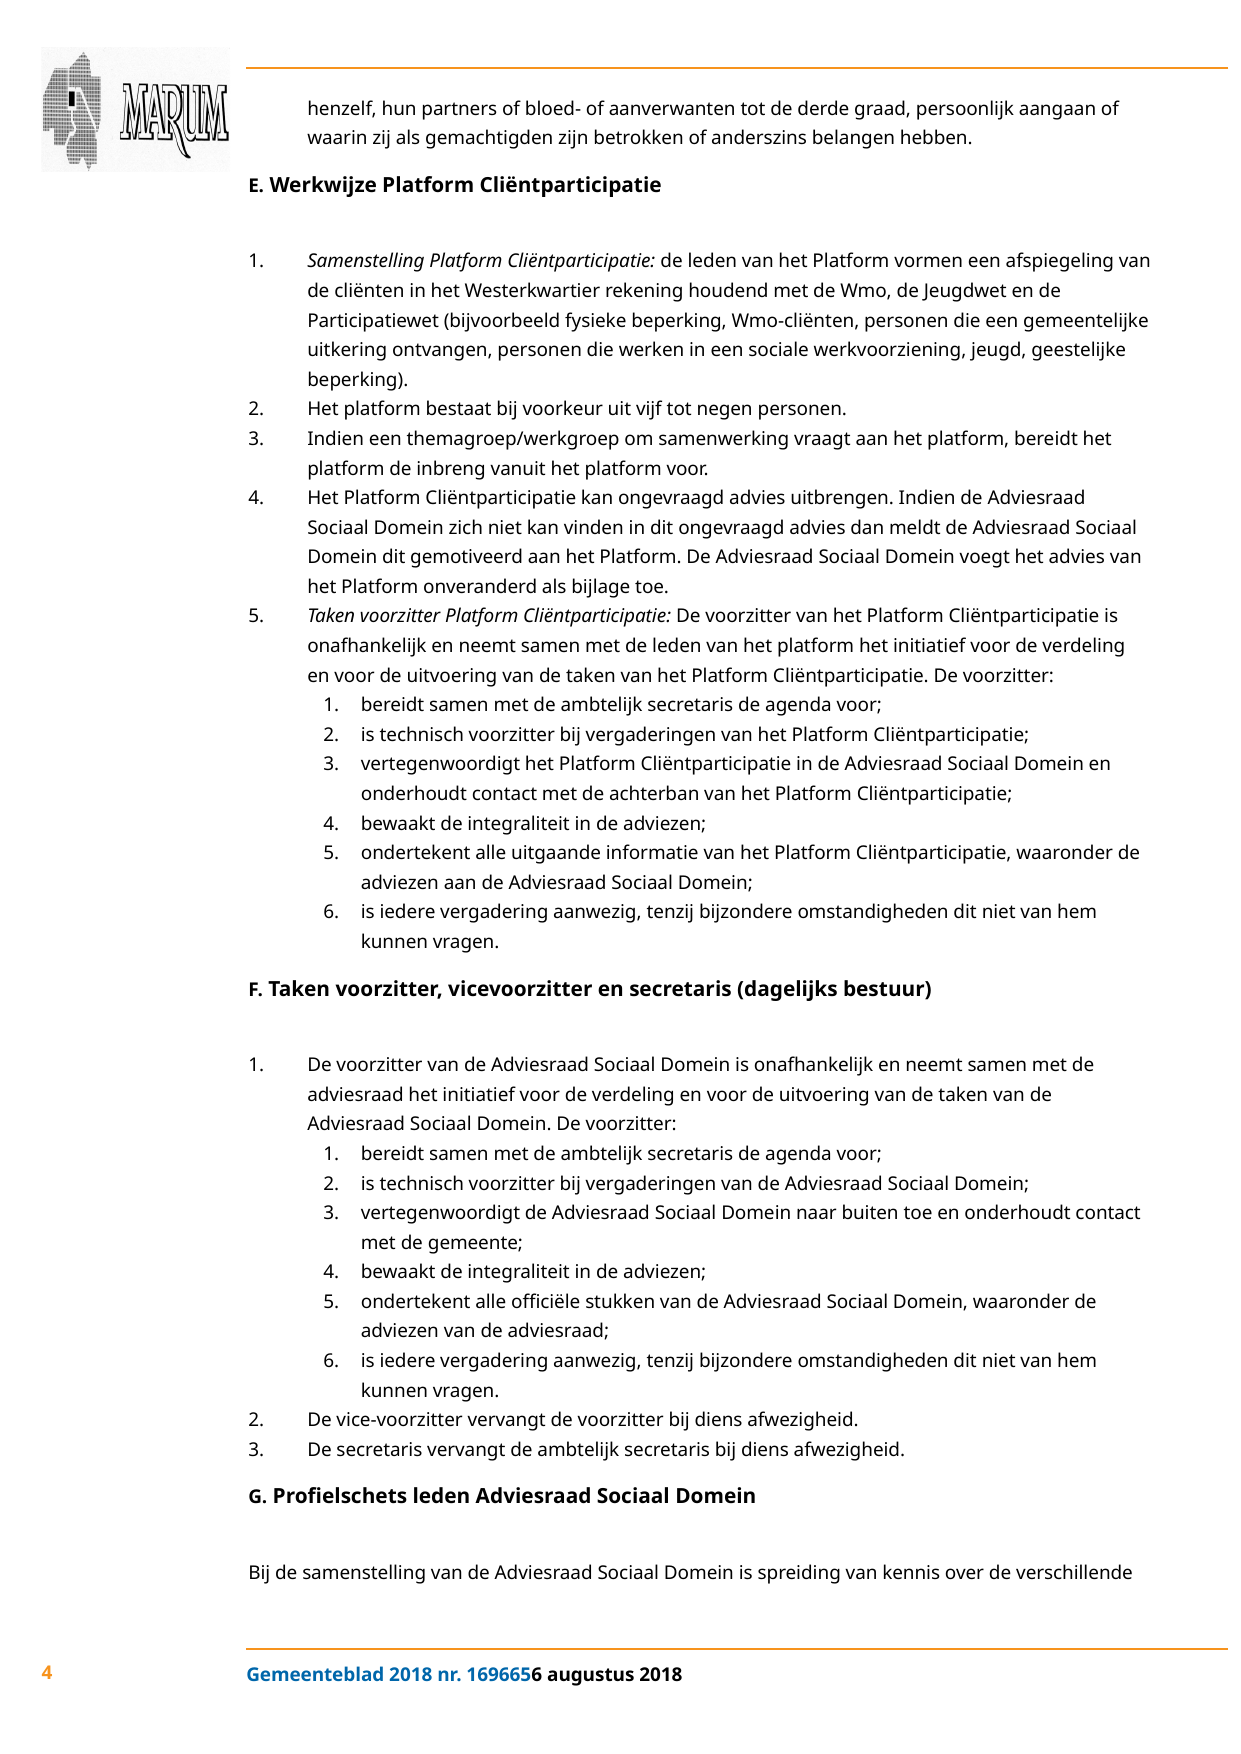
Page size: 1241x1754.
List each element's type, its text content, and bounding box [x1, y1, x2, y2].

list Het Platform Cliëntparticipatie kan ongevraagd advies uitbrengen. Indien de Adviesraad Sociaal Domein zich niet kan vinden in dit ongevraagd advies dan meldt de Adviesraad Sociaal Domein dit gemotiveerd aan het Platform. De Adviesraad Sociaal Domein voegt het advies van het Platform onveranderd als bijlage toe. [248, 484, 1152, 599]
list is iedere vergadering aanwezig, tenzij bijzondere omstandigheden dit niet van hem kunnen vragen. [323, 1347, 1152, 1403]
text G. Profielschets leden Adviesraad Sociaal Domein [248, 1482, 1152, 1510]
list De voorzitter van de Adviesraad Sociaal Domein is onafhankelijk en neemt samen met de adviesraad het initiatief voor de verdeling en voor de uitvoering van de taken van de Adviesraad Sociaal Domein. De voorzitter: [248, 1051, 1152, 1136]
list henzelf, hun partners of bloed- of aanverwanten tot de derde graad, persoonlijk aangaan of waarin zij als gemachtigden zijn betrokken of anderszins belangen hebben. [248, 95, 1152, 150]
list Het platform bestaat bij voorkeur uit vijf tot negen personen. [248, 396, 1152, 421]
list is iedere vergadering aanwezig, tenzij bijzondere omstandigheden dit niet van hem kunnen vragen. [323, 898, 1152, 954]
list ondertekent alle uitgaande informatie van het Platform Cliëntparticipatie, waaronder de adviezen aan de Adviesraad Sociaal Domein; [323, 839, 1152, 895]
list bewaakt de integraliteit in de adviezen; [323, 810, 1152, 836]
list is technisch voorzitter bij vergaderingen van het Platform Cliëntparticipatie; [323, 721, 1152, 747]
list bereidt samen met de ambtelijk secretaris de agenda voor; [323, 1140, 1152, 1166]
list Indien een themagroep/werkgroep om samenwerking vraagt aan het platform, bereidt het platform de inbreng vanuit het platform voor. [248, 425, 1152, 481]
list Taken voorzitter Platform Cliëntparticipatie: De voorzitter van het Platform Cliëntparticipatie is onafhankelijk en neemt samen met de leden van het platform het initiatief voor de verdeling en voor de uitvoering van de taken van het Platform Cliëntparticipatie. De voorzitter: [248, 603, 1152, 688]
picture [41, 47, 231, 172]
list bereidt samen met de ambtelijk secretaris de agenda voor; [323, 691, 1152, 717]
text Bij de samenstelling van de Adviesraad Sociaal Domein is spreiding van kennis over de verschillende [248, 1559, 1152, 1585]
list ondertekent alle officiële stukken van de Adviesraad Sociaal Domein, waaronder de adviezen van de adviesraad; [323, 1288, 1152, 1343]
list is technisch voorzitter bij vergaderingen van de Adviesraad Sociaal Domein; [323, 1170, 1152, 1196]
list De vice-voorzitter vervangt de voorzitter bij diens afwezigheid. [248, 1406, 1152, 1432]
list bewaakt de integraliteit in de adviezen; [323, 1258, 1152, 1284]
text F. Taken voorzitter, vicevoorzitter en secretaris (dagelijks bestuur) [248, 974, 1152, 1002]
list Samenstelling Platform Cliëntparticipatie: de leden van het Platform vormen een afspiegeling van de cliënten in het Westerkwartier rekening houdend met de Wmo, de Jeugdwet en de Participatiewet (bijvoorbeeld fysieke beperking, Wmo-cliënten, personen die een gemeentelijke uitkering ontvangen, personen die werken in een sociale werkvoorziening, jeugd, geestelijke beperking). [248, 248, 1152, 392]
list vertegenwoordigt het Platform Cliëntparticipatie in de Adviesraad Sociaal Domein en onderhoudt contact met de achterban van het Platform Cliëntparticipatie; [323, 751, 1152, 806]
list vertegenwoordigt de Adviesraad Sociaal Domein naar buiten toe en onderhoudt contact met de gemeente; [323, 1199, 1152, 1255]
list De secretaris vervangt de ambtelijk secretaris bij diens afwezigheid. [248, 1436, 1152, 1462]
text E. Werkwijze Platform Cliëntparticipatie [248, 170, 1152, 198]
